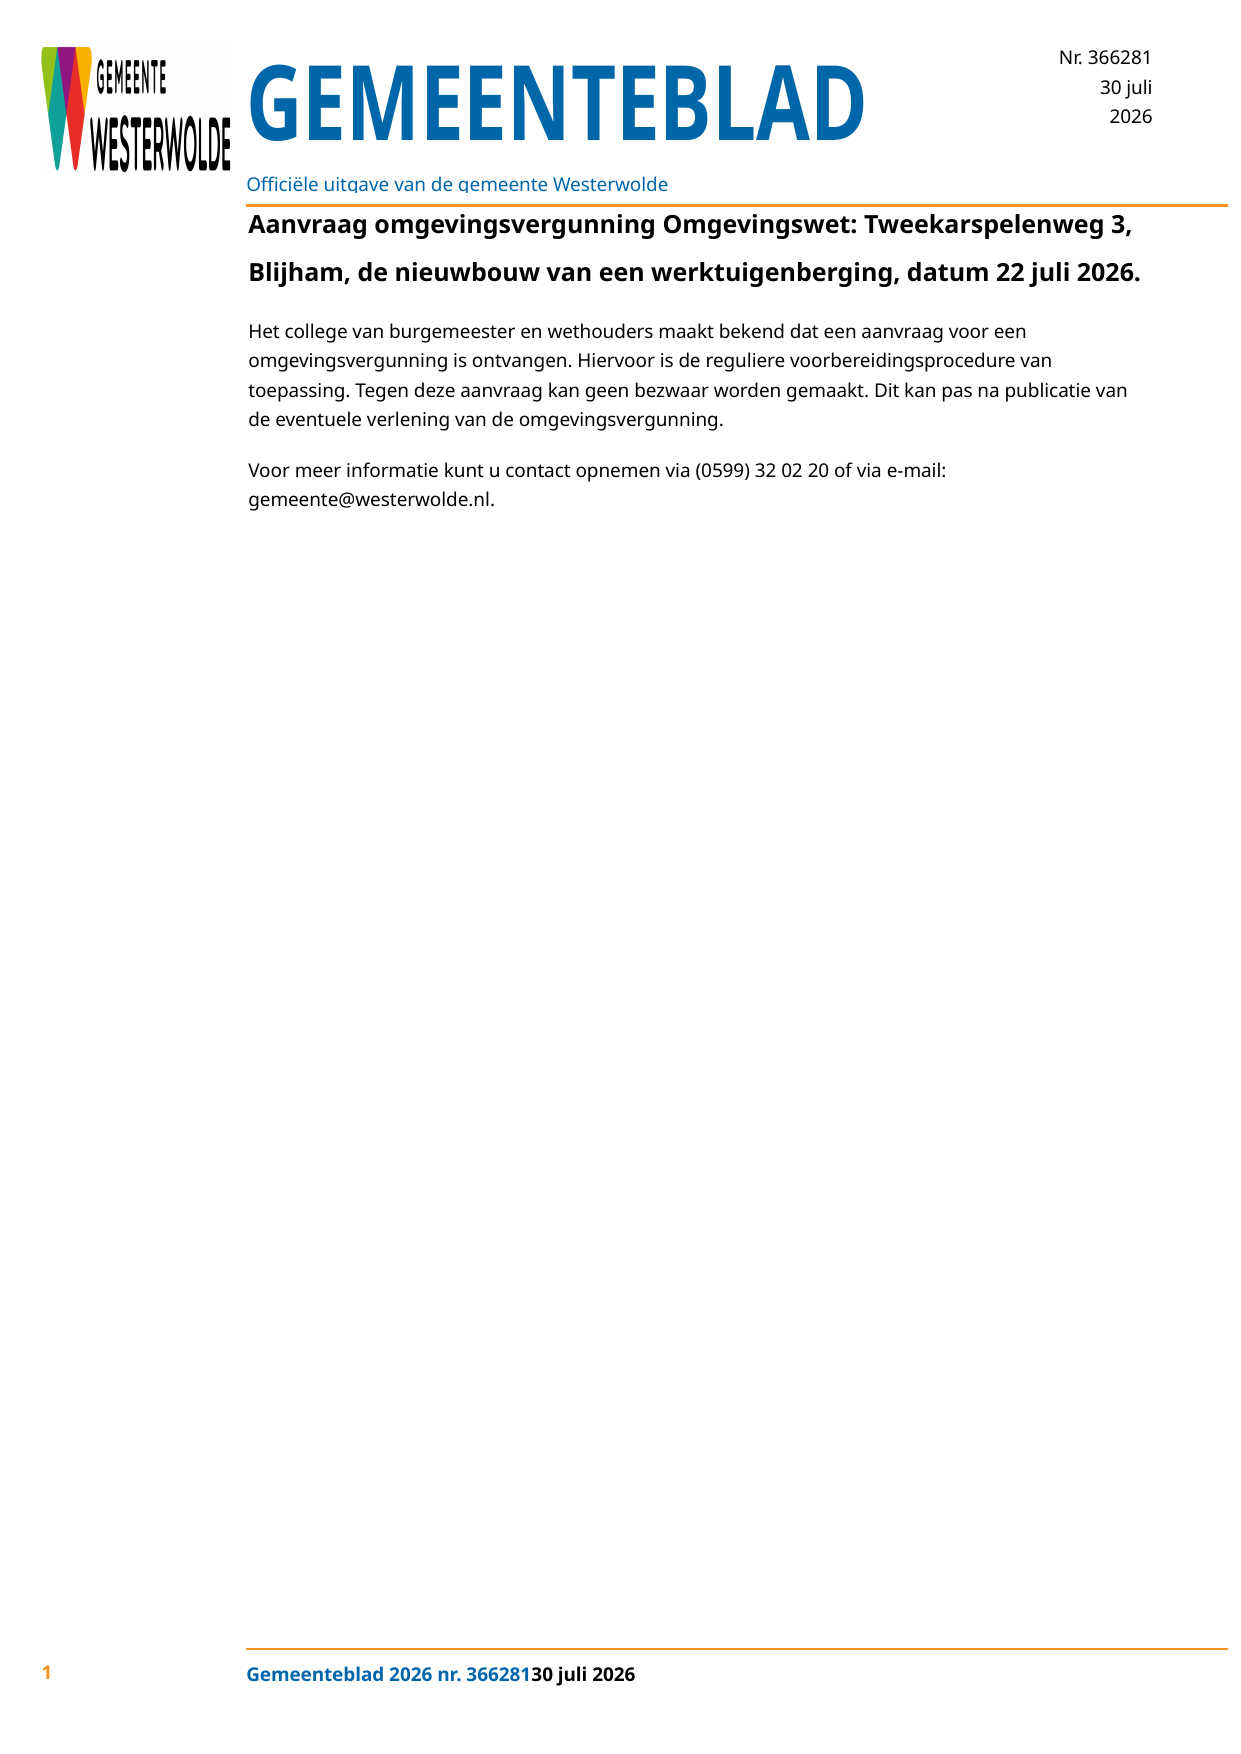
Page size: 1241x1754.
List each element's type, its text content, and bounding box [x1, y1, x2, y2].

text Voor meer informatie kunt u contact opnemen via (0599) 32 02 20 of via e-mail: gemeente@westerwolde.nl. [248, 457, 1152, 512]
text Het college van burgemeester en wethouders maakt bekend dat een aanvraag voor een omgevingsvergunning is ontvangen. Hiervoor is de reguliere voorbereidingsprocedure van toepassing. Tegen deze aanvraag kan geen bezwaar worden gemaakt. Dit kan pas na publicatie van de eventuele verlening van de omgevingsvergunning. [248, 318, 1152, 432]
text Aanvraag omgevingsvergunning Omgevingswet: Tweekarspelenweg 3, Blijham, de nieuwbouw van een werktuigenberging, datum 22 juli 2026. [248, 207, 1152, 288]
picture [41, 47, 231, 172]
